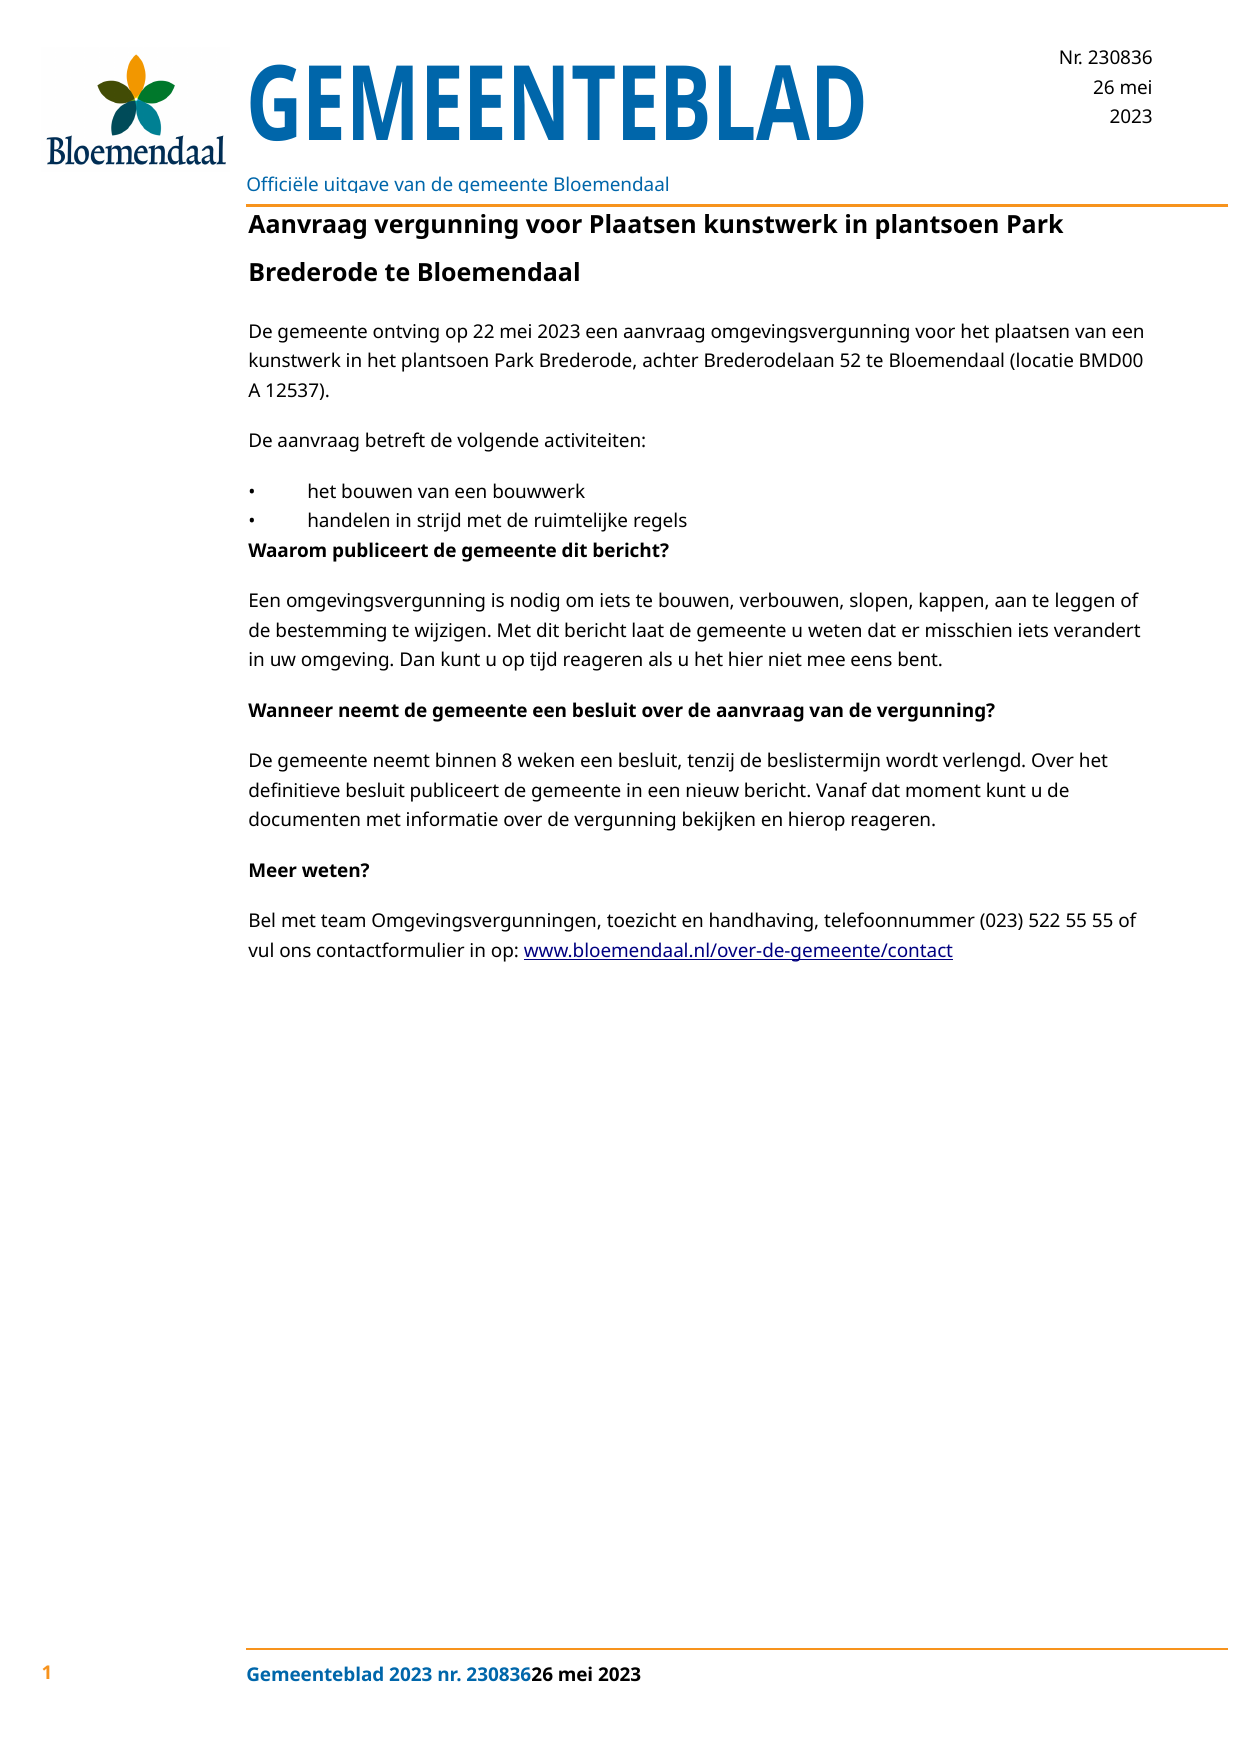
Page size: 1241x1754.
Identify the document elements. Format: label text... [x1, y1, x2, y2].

text Aanvraag vergunning voor Plaatsen kunstwerk in plantsoen Park Brederode te Bloemendaal [248, 207, 1152, 288]
text Wanneer neemt de gemeente een besluit over de aanvraag van de vergunning? [248, 697, 1152, 723]
text De gemeente ontving op 22 mei 2023 een aanvraag omgevingsvergunning voor het plaatsen van een kunstwerk in het plantsoen Park Brederode, achter Brederodelaan 52 te Bloemendaal (locatie BMD00 A 12537). [248, 318, 1152, 403]
text Een omgevingsvergunning is nodig om iets te bouwen, verbouwen, slopen, kappen, aan te leggen of de bestemming te wijzigen. Met dit bericht laat de gemeente u weten dat er misschien iets verandert in uw omgeving. Dan kunt u op tijd reageren als u het hier niet mee eens bent. [248, 587, 1152, 672]
list handelen in strijd met de ruimtelijke regels [248, 507, 1152, 533]
text De aanvraag betreft de volgende activiteiten: [248, 427, 1152, 453]
picture [41, 47, 231, 172]
text Meer weten? [248, 857, 1152, 883]
text De gemeente neemt binnen 8 weken een besluit, tenzij de beslistermijn wordt verlengd. Over het definitieve besluit publiceert de gemeente in een nieuw bericht. Vanaf dat moment kunt u de documenten met informatie over de vergunning bekijken en hierop reageren. [248, 747, 1152, 832]
list het bouwen van een bouwwerk [248, 478, 1152, 504]
text Waarom publiceert de gemeente dit bericht? [248, 537, 1152, 563]
text Bel met team Omgevingsvergunningen, toezicht en handhaving, telefoonnummer (023) 522 55 55 of vul ons contactformulier in op: www.bloemendaal.nl/over-de-gemeente/contact [248, 907, 1152, 963]
